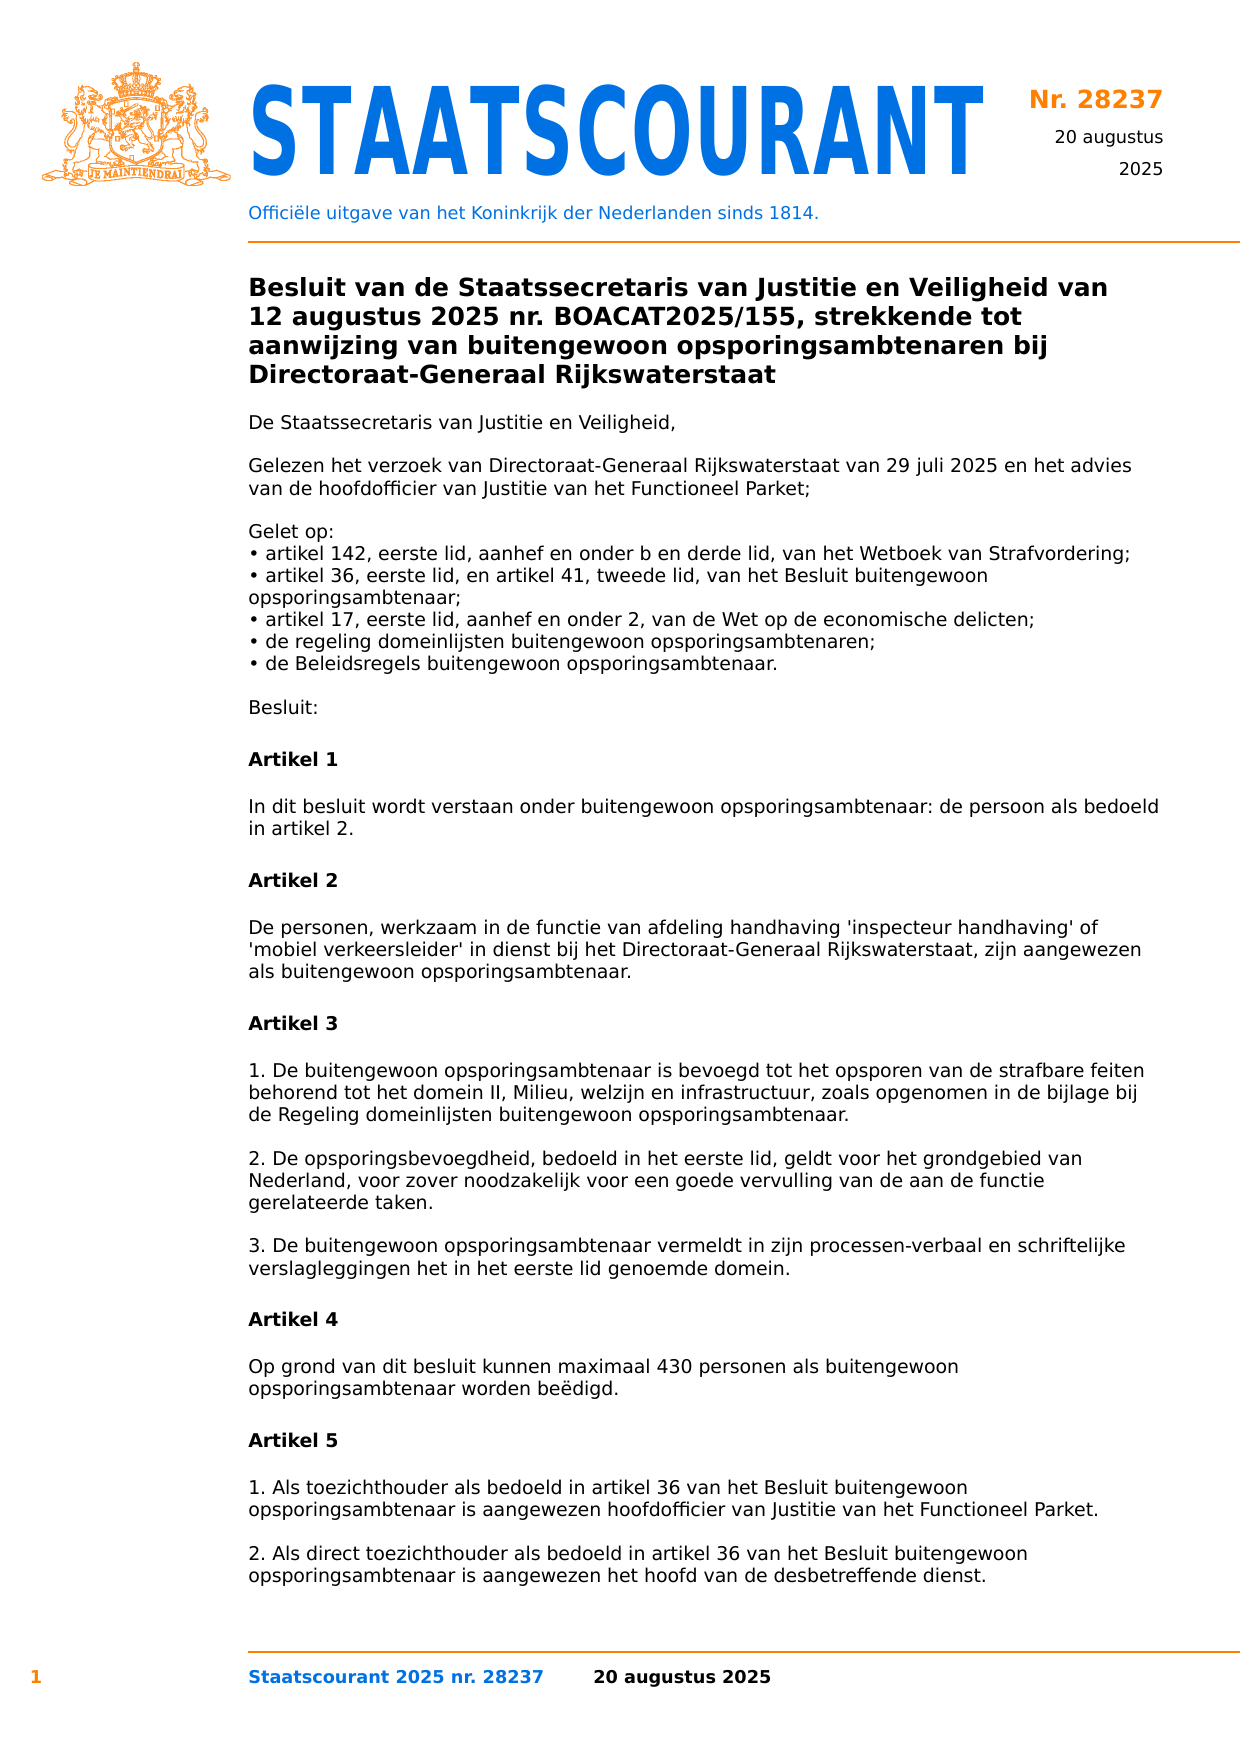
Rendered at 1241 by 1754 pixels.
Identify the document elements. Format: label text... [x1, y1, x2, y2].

text Gelezen het verzoek van Directoraat-Generaal Rijkswaterstaat van 29 juli 2025 en het advies van de hoofdofficier van Justitie van het Functioneel Parket; [248, 455, 1163, 499]
text Gelet op: [248, 521, 1163, 543]
text In dit besluit wordt verstaan onder buitengewoon opsporingsambtenaar: de persoon als bedoeld in artikel 2. [248, 796, 1163, 840]
text 1. De buitengewoon opsporingsambtenaar is bevoegd tot het opsporen van de strafbare feiten behorend tot het domein II, Milieu, welzijn en infrastructuur, zoals opgenomen in de bijlage bij de Regeling domeinlijsten buitengewoon opsporingsambtenaar. [248, 1060, 1163, 1126]
table_header Nr. 28237 [998, 62, 1240, 121]
subtitle Artikel 4 [248, 1309, 1163, 1331]
text Besluit: [248, 697, 1163, 719]
table_cell Officiële uitgave van het Koninkrijk der Nederlanden sinds 1814. [248, 203, 1240, 241]
text 2. De opsporingsbevoegdheid, bedoeld in het eerste lid, geldt voor het grondgebied van Nederland, voor zover noodzakelijk voor een goede vervulling van de aan de functie gerelateerde taken. [248, 1148, 1163, 1213]
subtitle Artikel 3 [248, 1013, 1163, 1035]
text 2. Als direct toezichthouder als bedoeld in artikel 36 van het Besluit buitengewoon opsporingsambtenaar is aangewezen het hoofd van de desbetreffende dienst. [248, 1543, 1163, 1587]
picture [41, 62, 231, 186]
text • de Beleidsregels buitengewoon opsporingsambtenaar. [248, 653, 1163, 675]
table_header STAATSCOURANT [248, 62, 998, 203]
subtitle Besluit van de Staatssecretaris van Justitie en Veiligheid van 12 augustus 2025 nr. BOACAT2025/155, strekkende tot aanwijzing van buitengewoon opsporingsambtenaren bij Directoraat-Generaal Rijkswaterstaat [248, 273, 1163, 390]
subtitle Artikel 2 [248, 870, 1163, 892]
text Op grond van dit besluit kunnen maximaal 430 personen als buitengewoon opsporingsambtenaar worden beëdigd. [248, 1356, 1163, 1400]
text De Staatssecretaris van Justitie en Veiligheid, [248, 412, 1163, 433]
text • artikel 36, eerste lid, en artikel 41, tweede lid, van het Besluit buitengewoon opsporingsambtenaar; [248, 565, 1163, 609]
text 1. Als toezichthouder als bedoeld in artikel 36 van het Besluit buitengewoon opsporingsambtenaar is aangewezen hoofdofficier van Justitie van het Functioneel Parket. [248, 1477, 1163, 1521]
table_cell 20 augustus [998, 121, 1240, 153]
text De personen, werkzaam in de functie van afdeling handhaving 'inspecteur handhaving' of 'mobiel verkeersleider' in dienst bij het Directoraat-Generaal Rijkswaterstaat, zijn aangewezen als buitengewoon opsporingsambtenaar. [248, 917, 1163, 983]
subtitle Artikel 5 [248, 1430, 1163, 1452]
text • artikel 17, eerste lid, aanhef en onder 2, van de Wet op de economische delicten; [248, 609, 1163, 631]
subtitle Artikel 1 [248, 749, 1163, 771]
text • artikel 142, eerste lid, aanhef en onder b en derde lid, van het Wetboek van Strafvordering; [248, 543, 1163, 565]
text 3. De buitengewoon opsporingsambtenaar vermeldt in zijn processen-verbaal en schriftelijke verslagleggingen het in het eerste lid genoemde domein. [248, 1235, 1163, 1279]
table_cell 2025 [998, 153, 1240, 203]
text • de regeling domeinlijsten buitengewoon opsporingsambtenaren; [248, 631, 1163, 653]
table_header [25, 62, 248, 241]
